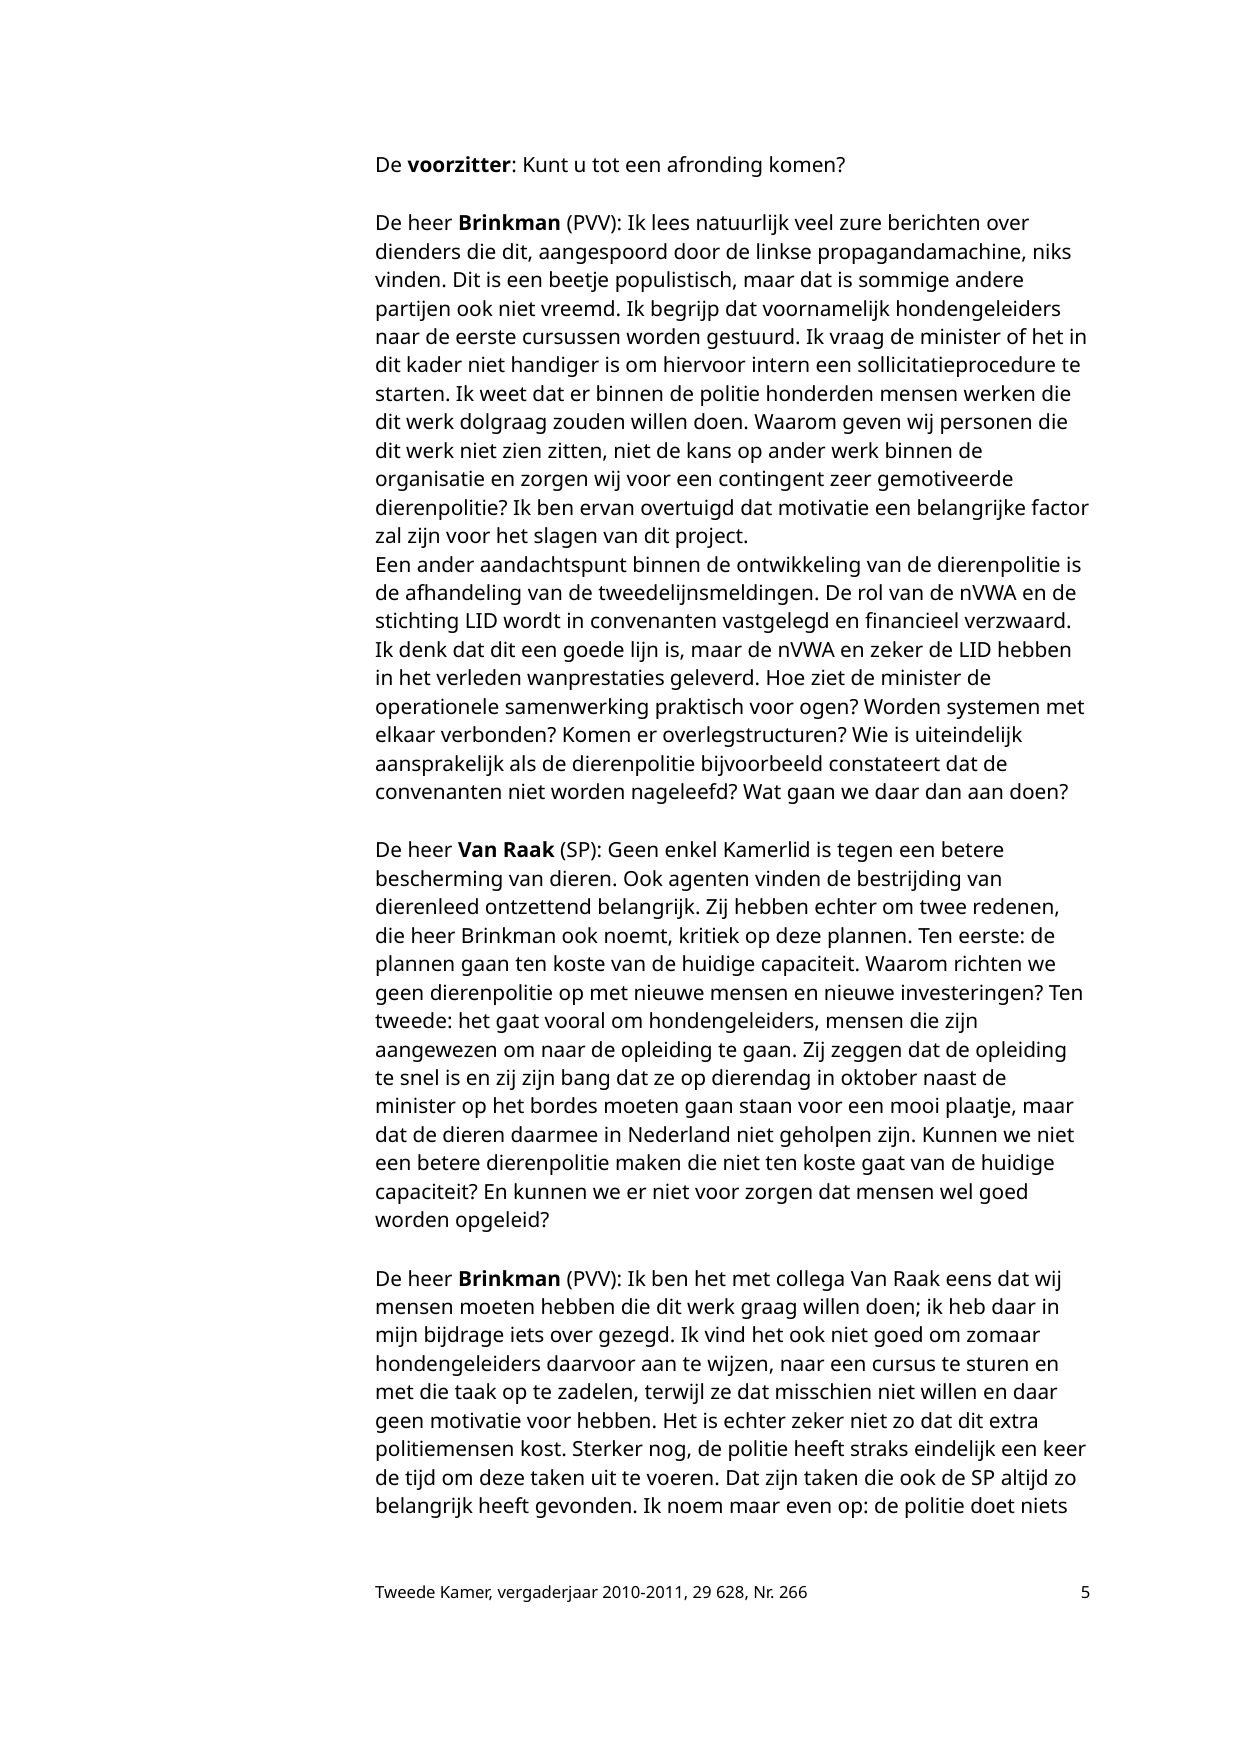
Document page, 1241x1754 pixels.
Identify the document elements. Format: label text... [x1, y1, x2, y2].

text De heer Van Raak (SP): Geen enkel Kamerlid is tegen een betere bescherming van dieren. Ook agenten vinden de bestrijding van dierenleed ontzettend belangrijk. Zij hebben echter om twee redenen, die heer Brinkman ook noemt, kritiek op deze plannen. Ten eerste: de plannen gaan ten koste van de huidige capaciteit. Waarom richten we geen dierenpolitie op met nieuwe mensen en nieuwe investeringen? Ten tweede: het gaat vooral om hondengeleiders, mensen die zijn aangewezen om naar de opleiding te gaan. Zij zeggen dat de opleiding te snel is en zij zijn bang dat ze op dierendag in oktober naast de minister op het bordes moeten gaan staan voor een mooi plaatje, maar dat de dieren daarmee in Nederland niet geholpen zijn. Kunnen we niet een betere dierenpolitie maken die niet ten koste gaat van de huidige capaciteit? En kunnen we er niet voor zorgen dat mensen wel goed worden opgeleid? [375, 836, 1090, 1234]
text Een ander aandachtspunt binnen de ontwikkeling van de dierenpolitie is de afhandeling van de tweedelijnsmeldingen. De rol van de nVWA en de stichting LID wordt in convenanten vastgelegd en financieel verzwaard. Ik denk dat dit een goede lijn is, maar de nVWA en zeker de LID hebben in het verleden wanprestaties geleverd. Hoe ziet de minister de operationele samenwerking praktisch voor ogen? Worden systemen met elkaar verbonden? Komen er overlegstructuren? Wie is uiteindelijk aansprakelijk als de dierenpolitie bijvoorbeeld constateert dat de convenanten niet worden nageleefd? Wat gaan we daar dan aan doen? [375, 550, 1090, 806]
text De voorzitter: Kunt u tot een afronding komen? [375, 150, 1090, 178]
text De heer Brinkman (PVV): Ik ben het met collega Van Raak eens dat wij mensen moeten hebben die dit werk graag willen doen; ik heb daar in mijn bijdrage iets over gezegd. Ik vind het ook niet goed om zomaar hondengeleiders daarvoor aan te wijzen, naar een cursus te sturen en met die taak op te zadelen, terwijl ze dat misschien niet willen en daar geen motivatie voor hebben. Het is echter zeker niet zo dat dit extra politiemensen kost. Sterker nog, de politie heeft straks eindelijk een keer de tijd om deze taken uit te voeren. Dat zijn taken die ook de SP altijd zo belangrijk heeft gevonden. Ik noem maar even op: de politie doet niets [375, 1264, 1090, 1520]
text De heer Brinkman (PVV): Ik lees natuurlijk veel zure berichten over dienders die dit, aangespoord door de linkse propagandamachine, niks vinden. Dit is een beetje populistisch, maar dat is sommige andere partijen ook niet vreemd. Ik begrijp dat voornamelijk hondengeleiders naar de eerste cursussen worden gestuurd. Ik vraag de minister of het in dit kader niet handiger is om hiervoor intern een sollicitatieprocedure te starten. Ik weet dat er binnen de politie honderden mensen werken die dit werk dolgraag zouden willen doen. Waarom geven wij personen die dit werk niet zien zitten, niet de kans op ander werk binnen de organisatie en zorgen wij voor een contingent zeer gemotiveerde dierenpolitie? Ik ben ervan overtuigd dat motivatie een belangrijke factor zal zijn voor het slagen van dit project. [375, 208, 1090, 550]
